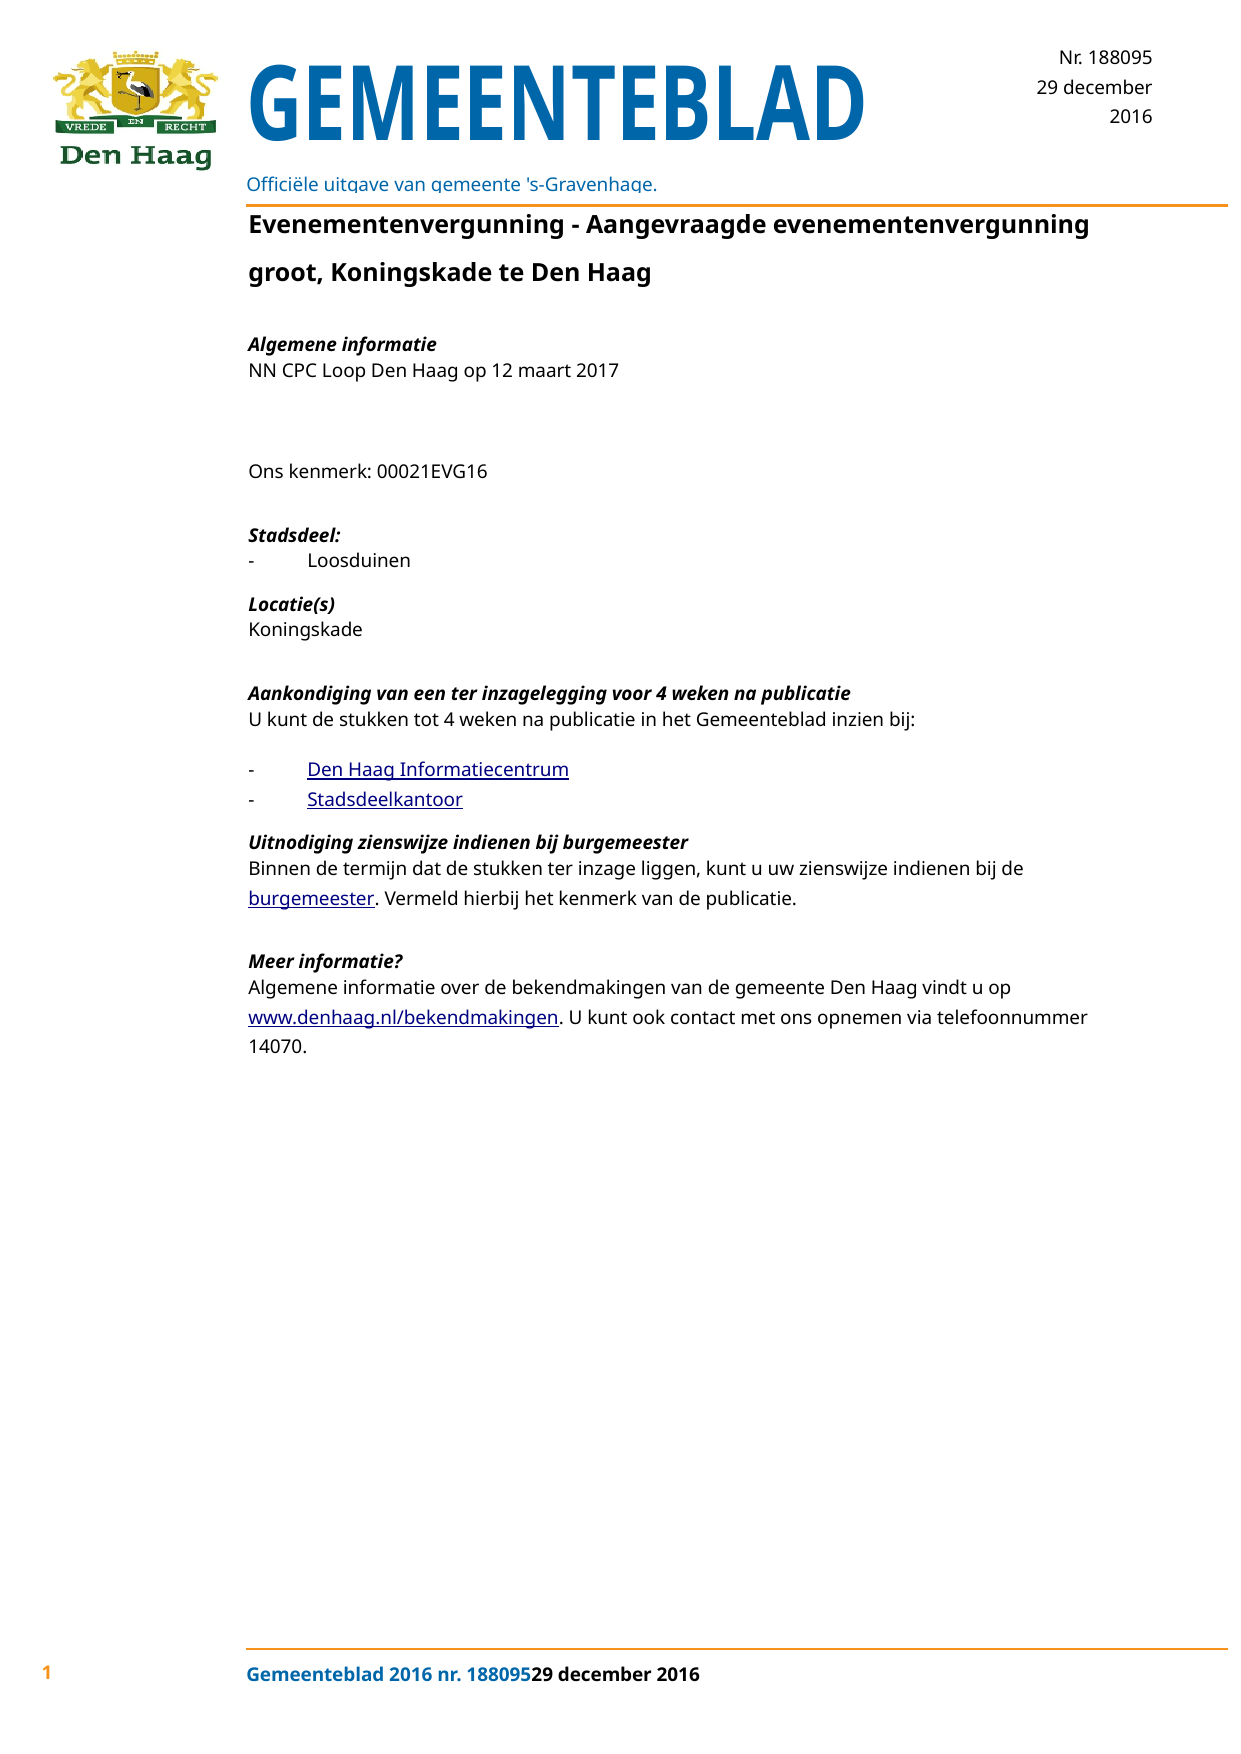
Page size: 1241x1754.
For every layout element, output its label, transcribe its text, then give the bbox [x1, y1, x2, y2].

text U kunt de stukken tot 4 weken na publicatie in het Gemeenteblad inzien bij: [248, 706, 1152, 732]
text Algemene informatie [248, 331, 1152, 357]
text Binnen de termijn dat de stukken ter inzage liggen, kunt u uw zienswijze indienen bij de burgemeester. Vermeld hierbij het kenmerk van de publicatie. [248, 855, 1152, 910]
text NN CPC Loop Den Haag op 12 maart 2017 [248, 357, 1152, 383]
text Locatie(s) [248, 591, 1152, 617]
list Den Haag Informatiecentrum [248, 757, 1152, 782]
text Stadsdeel: [248, 522, 1152, 548]
list Stadsdeelkantoor [248, 786, 1152, 812]
text Koningskade [248, 617, 1152, 642]
picture [41, 47, 231, 172]
text Evenementenvergunning - Aangevraagde evenementenvergunning groot, Koningskade te Den Haag [248, 207, 1152, 288]
text Aankondiging van een ter inzagelegging voor 4 weken na publicatie [248, 681, 1152, 706]
text Ons kenmerk: 00021EVG16 [248, 458, 1152, 484]
text Uitnodiging zienswijze indienen bij burgemeester [248, 829, 1152, 855]
text Algemene informatie over de bekendmakingen van de gemeente Den Haag vindt u op www.denhaag.nl/bekendmakingen. U kunt ook contact met ons opnemen via telefoonnummer 14070. [248, 974, 1152, 1059]
text Meer informatie? [248, 949, 1152, 974]
list Loosduinen [248, 548, 1152, 573]
